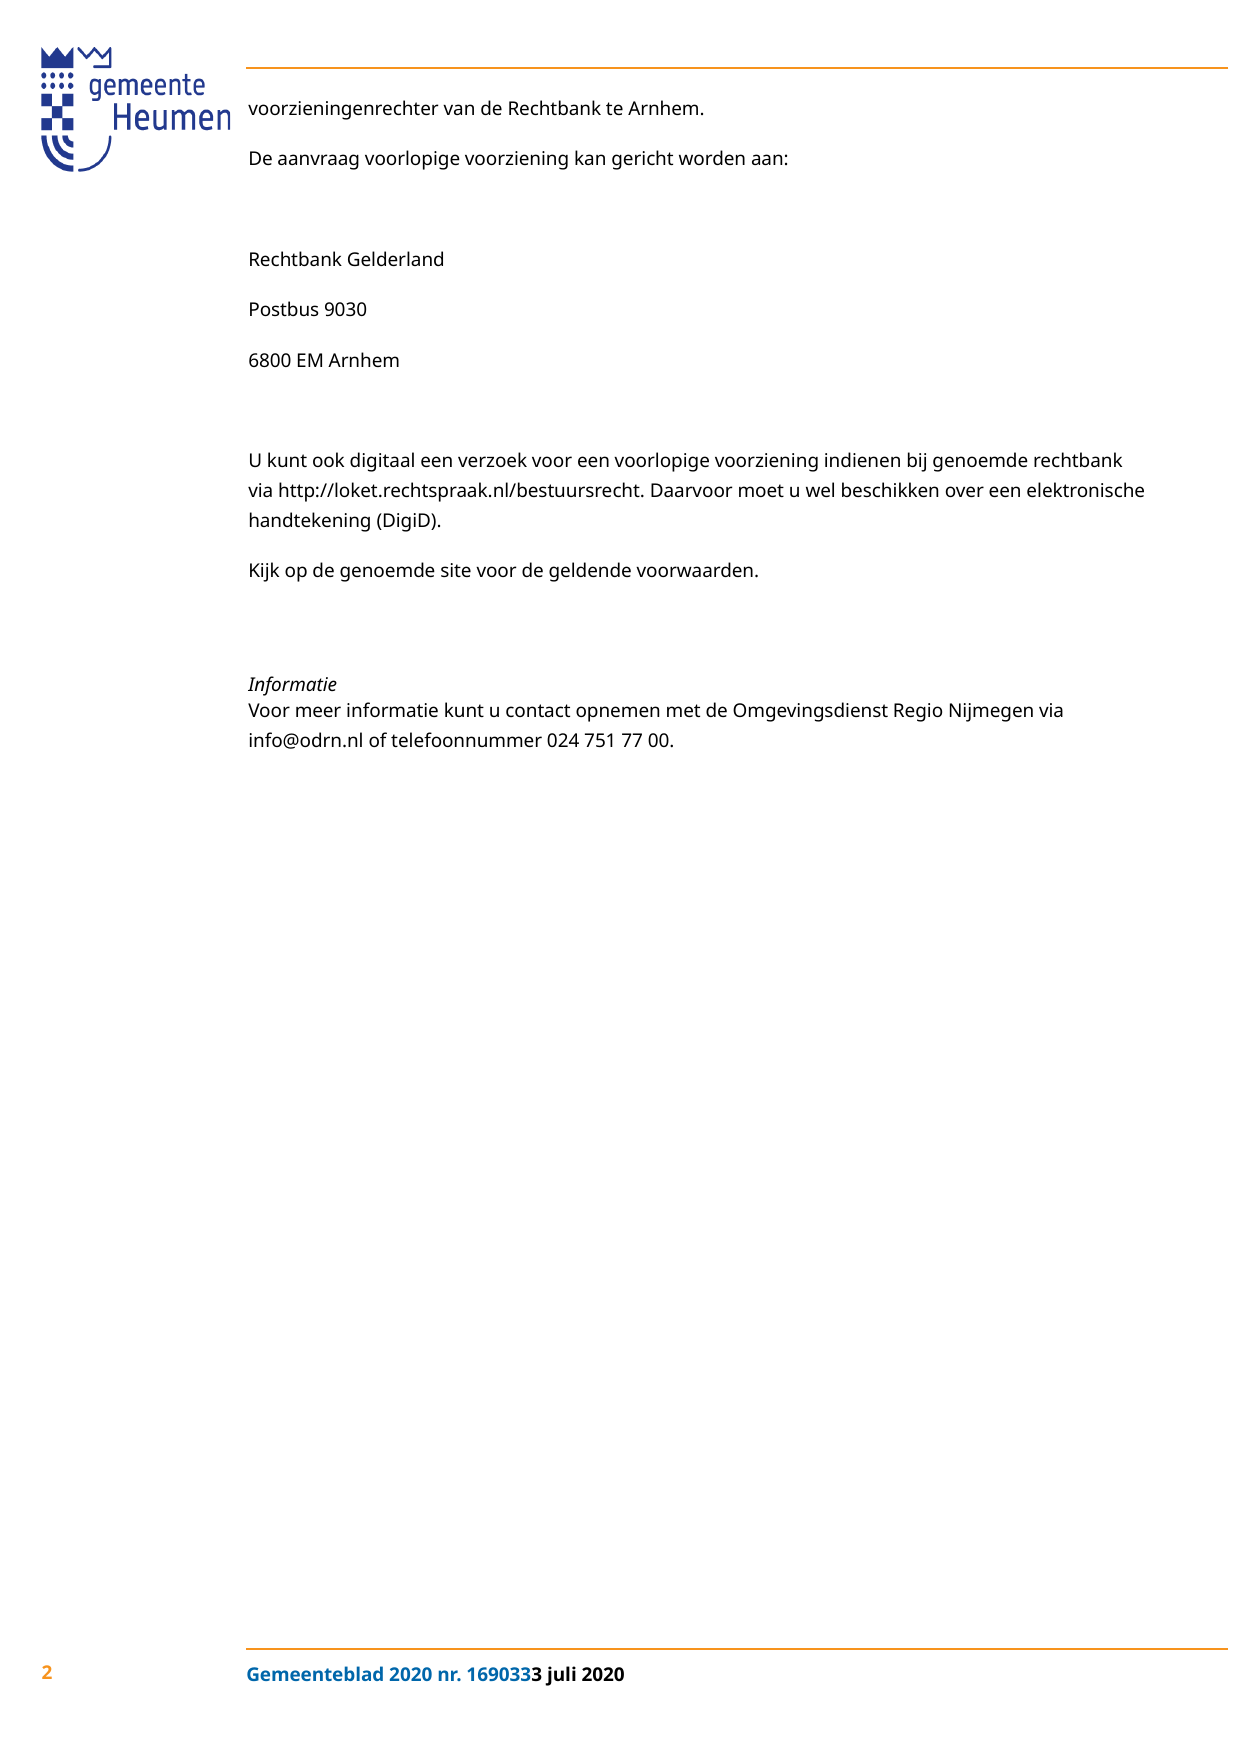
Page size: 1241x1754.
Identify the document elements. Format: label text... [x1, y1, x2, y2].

text Rechtbank Gelderland [248, 246, 1152, 272]
picture [41, 47, 231, 172]
text Postbus 9030 [248, 296, 1152, 322]
text Informatie [248, 672, 1152, 697]
text voorzieningenrechter van de Rechtbank te Arnhem. [248, 95, 1152, 121]
text Voor meer informatie kunt u contact opnemen met de Omgevingsdienst Regio Nijmegen via info@odrn.nl of telefoonnummer 024 751 77 00. [248, 697, 1152, 753]
text De aanvraag voorlopige voorziening kan gericht worden aan: [248, 145, 1152, 171]
text 6800 EM Arnhem [248, 347, 1152, 373]
text Kijk op de genoemde site voor de geldende voorwaarden. [248, 557, 1152, 583]
text U kunt ook digitaal een verzoek voor een voorlopige voorziening indienen bij genoemde rechtbank via http://loket.rechtspraak.nl/bestuursrecht. Daarvoor moet u wel beschikken over een elektronische handtekening (DigiD). [248, 448, 1152, 533]
